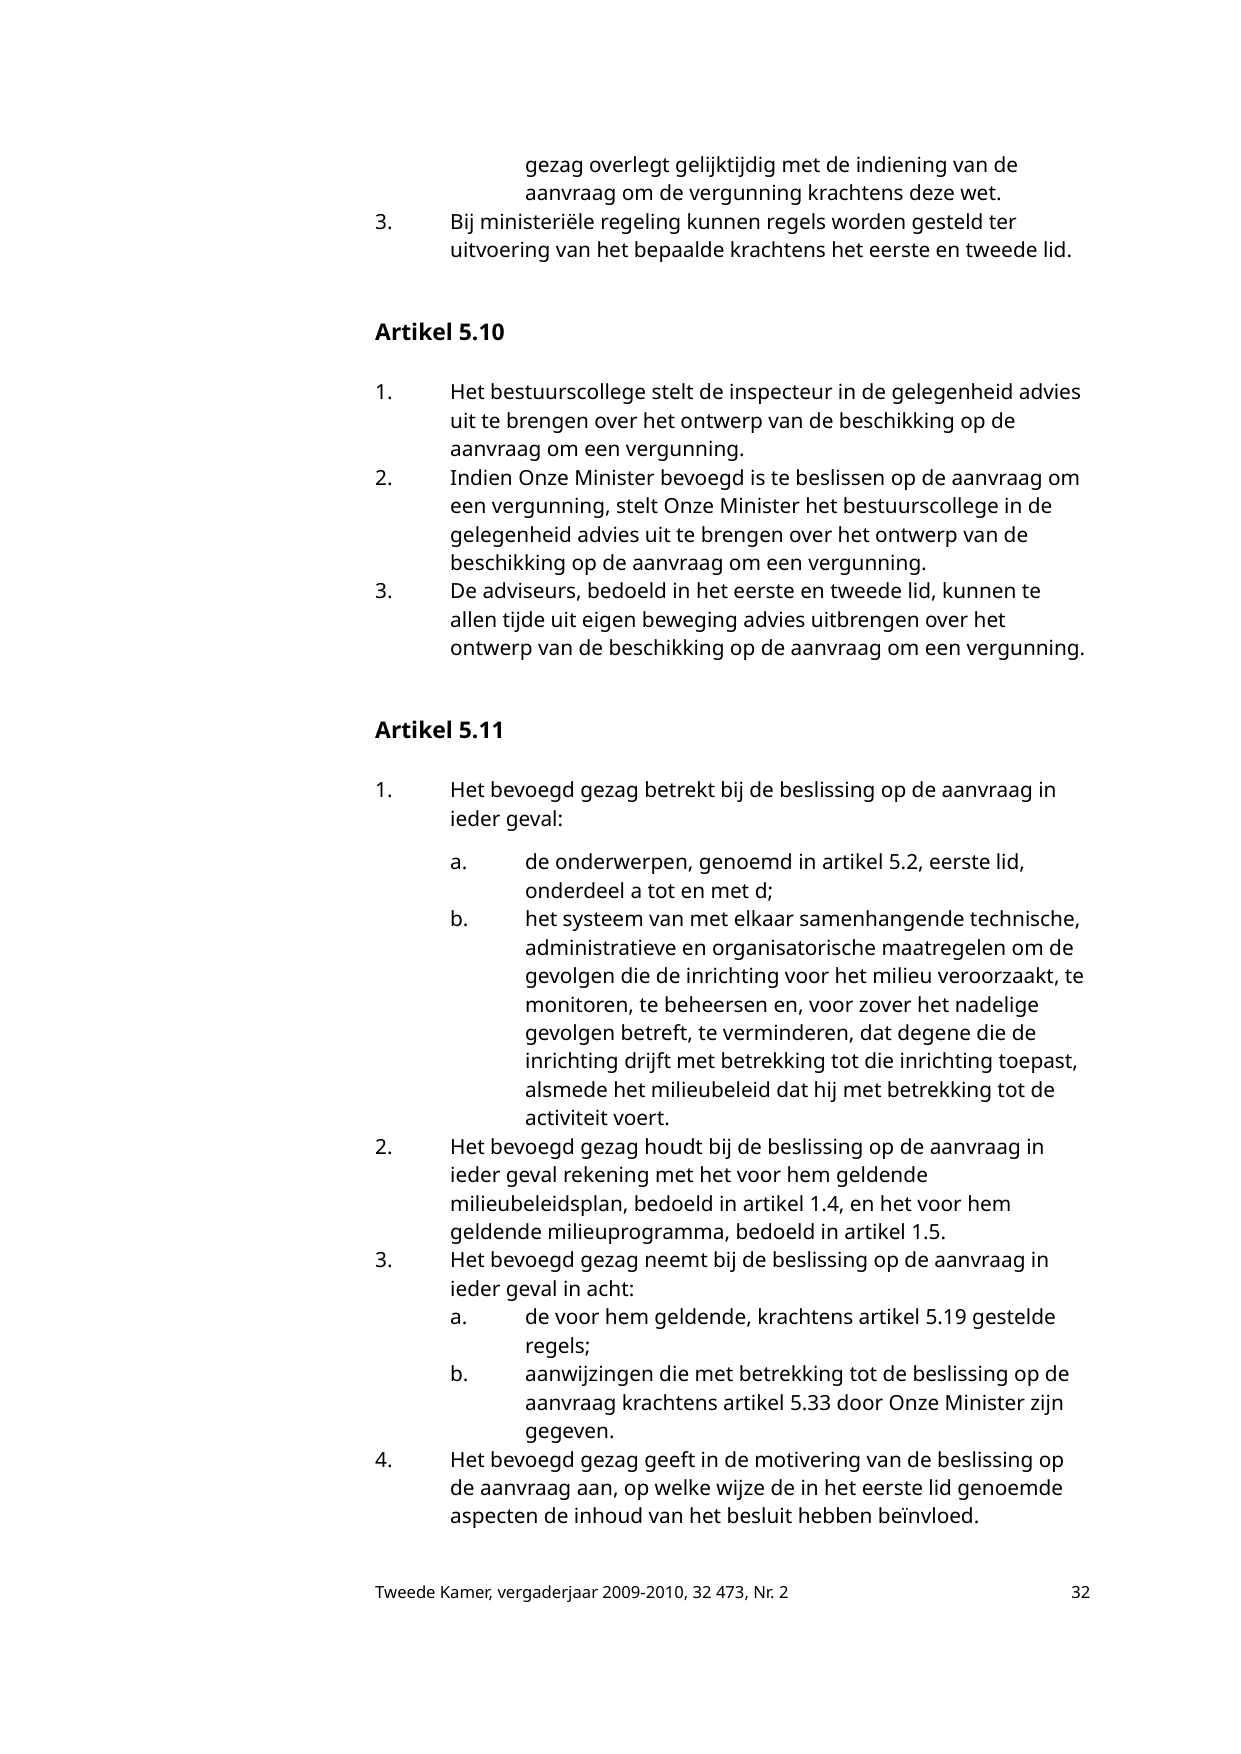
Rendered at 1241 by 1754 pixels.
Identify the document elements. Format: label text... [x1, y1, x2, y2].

list de onderwerpen, genoemd in artikel 5.2, eerste lid, onderdeel a tot en met d; [450, 847, 1090, 904]
list Het bevoegd gezag betrekt bij de beslissing op de aanvraag in ieder geval: [375, 776, 1090, 832]
list Het bestuurscollege stelt de inspecteur in de gelegenheid advies uit te brengen over het ontwerp van de beschikking op de aanvraag om een vergunning. [375, 377, 1090, 463]
list Het bevoegd gezag neemt bij de beslissing op de aanvraag in ieder geval in acht: [375, 1246, 1090, 1302]
list aanwijzingen die met betrekking tot de beslissing op de aanvraag krachtens artikel 5.33 door Onze Minister zijn gegeven. [450, 1359, 1090, 1445]
subtitle Artikel 5.10 [375, 316, 1090, 347]
list Het bevoegd gezag houdt bij de beslissing op de aanvraag in ieder geval rekening met het voor hem geldende milieubeleidsplan, bedoeld in artikel 1.4, en het voor hem geldende milieuprogramma, bedoeld in artikel 1.5. [375, 1132, 1090, 1246]
list De adviseurs, bedoeld in het eerste en tweede lid, kunnen te allen tijde uit eigen beweging advies uitbrengen over het ontwerp van de beschikking op de aanvraag om een vergunning. [375, 577, 1090, 662]
list gezag overlegt gelijktijdig met de indiening van de aanvraag om de vergunning krachtens deze wet. [450, 150, 1090, 207]
list Het bevoegd gezag geeft in de motivering van de beslissing op de aanvraag aan, op welke wijze de in het eerste lid genoemde aspecten de inhoud van het besluit hebben beïnvloed. [375, 1445, 1090, 1530]
list de voor hem geldende, krachtens artikel 5.19 gestelde regels; [450, 1302, 1090, 1359]
list Indien Onze Minister bevoegd is te beslissen op de aanvraag om een vergunning, stelt Onze Minister het bestuurscollege in de gelegenheid advies uit te brengen over het ontwerp van de beschikking op de aanvraag om een vergunning. [375, 463, 1090, 577]
subtitle Artikel 5.11 [375, 714, 1090, 746]
list het systeem van met elkaar samenhangende technische, administratieve en organisatorische maatregelen om de gevolgen die de inrichting voor het milieu veroorzaakt, te monitoren, te beheersen en, voor zover het nadelige gevolgen betreft, te verminderen, dat degene die de inrichting drijft met betrekking tot die inrichting toepast, alsmede het milieubeleid dat hij met betrekking tot de activiteit voert. [450, 904, 1090, 1132]
list Bij ministeriële regeling kunnen regels worden gesteld ter uitvoering van het bepaalde krachtens het eerste en tweede lid. [375, 207, 1090, 264]
